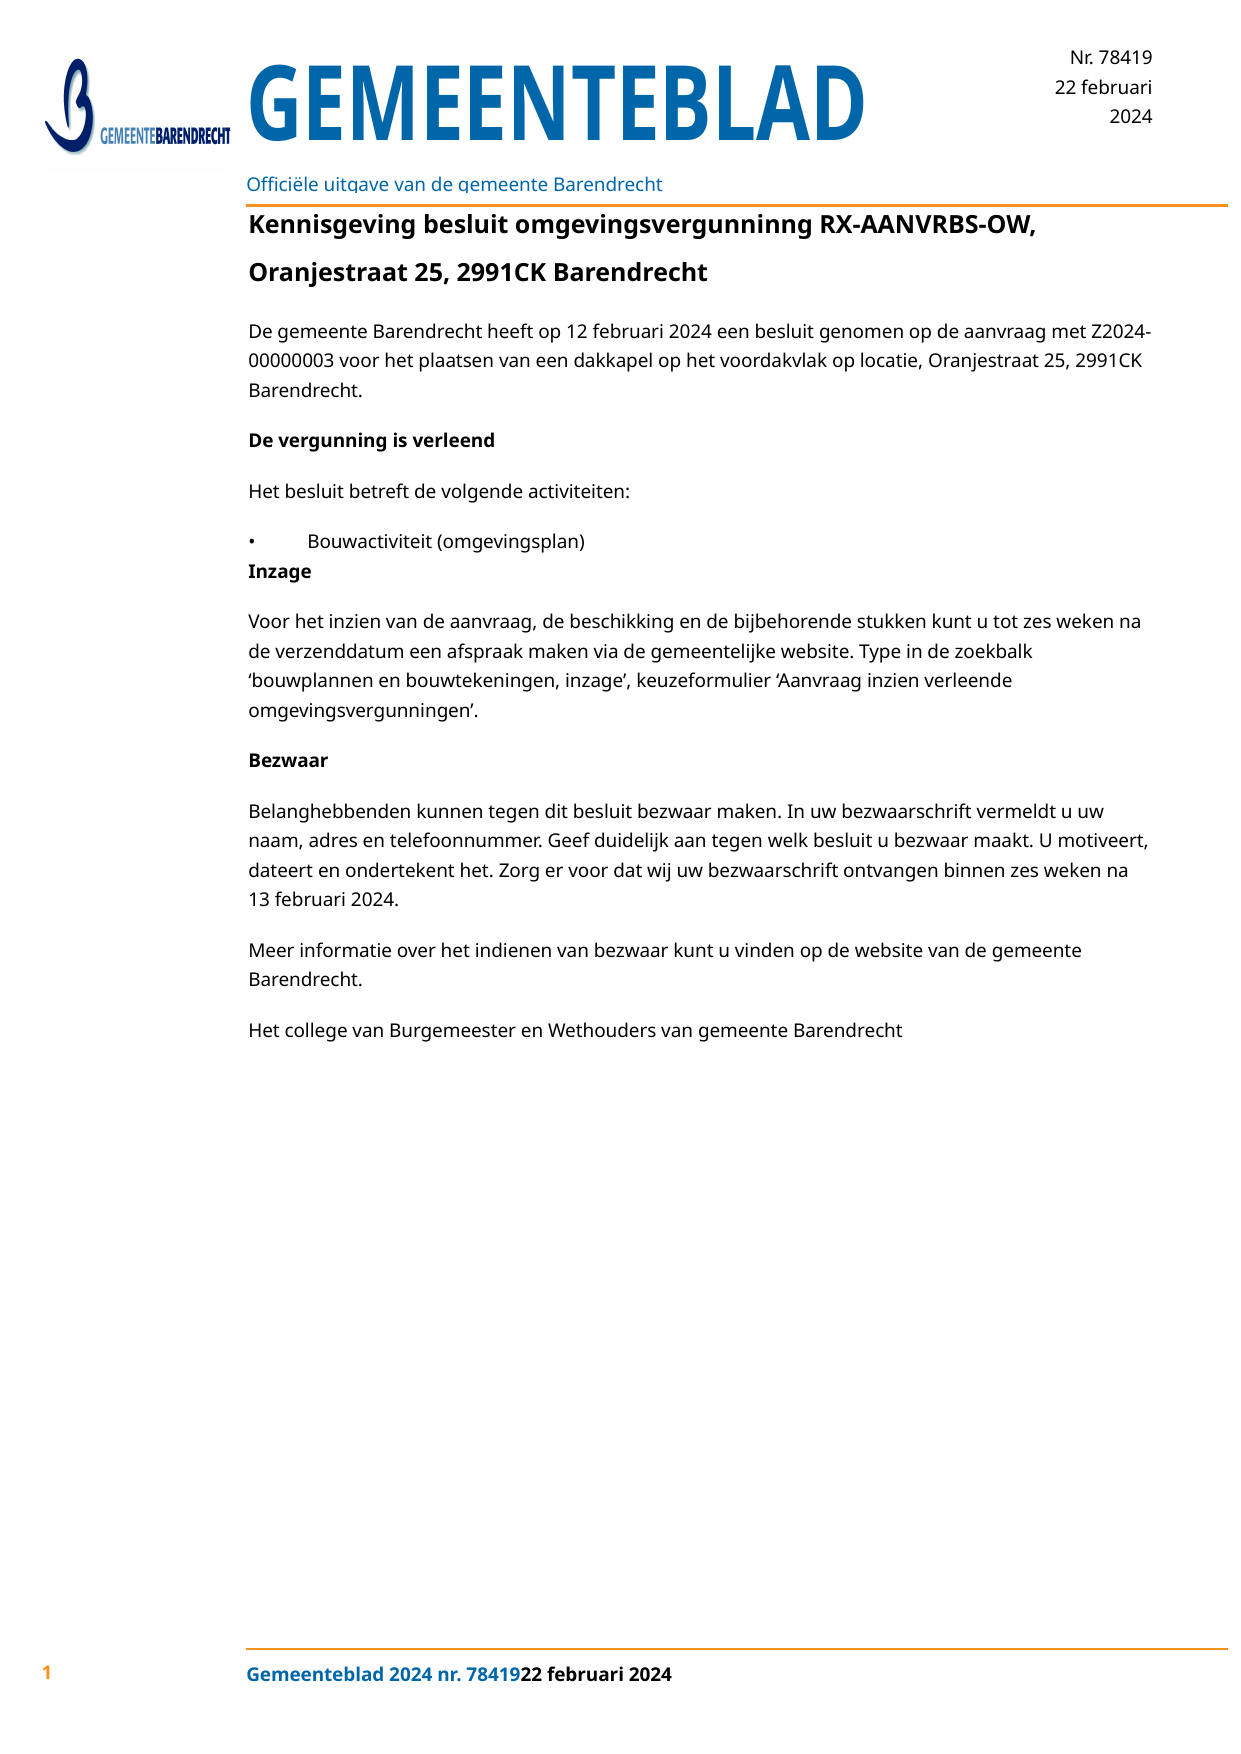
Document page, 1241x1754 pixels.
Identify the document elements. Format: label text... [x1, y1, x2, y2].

text Meer informatie over het indienen van bezwaar kunt u vinden op de website van de gemeente Barendrecht. [248, 937, 1152, 992]
text Het besluit betreft de volgende activiteiten: [248, 478, 1152, 504]
text Kennisgeving besluit omgevingsvergunninng RX-AANVRBS-OW, Oranjestraat 25, 2991CK Barendrecht [248, 207, 1152, 288]
text De gemeente Barendrecht heeft op 12 februari 2024 een besluit genomen op de aanvraag met Z2024-00000003 voor het plaatsen van een dakkapel op het voordakvlak op locatie, Oranjestraat 25, 2991CK Barendrecht. [248, 318, 1152, 403]
text Voor het inzien van de aanvraag, de beschikking en de bijbehorende stukken kunt u tot zes weken na de verzenddatum een afspraak maken via de gemeentelijke website. Type in de zoekbalk ‘bouwplannen en bouwtekeningen, inzage’, keuzeformulier ‘Aanvraag inzien verleende omgevingsvergunningen’. [248, 608, 1152, 723]
text Belanghebbenden kunnen tegen dit besluit bezwaar maken. In uw bezwaarschrift vermeldt u uw naam, adres en telefoonnummer. Geef duidelijk aan tegen welk besluit u bezwaar maakt. U motiveert, dateert en ondertekent het. Zorg er voor dat wij uw bezwaarschrift ontvangen binnen zes weken na 13 februari 2024. [248, 798, 1152, 912]
list Bouwactiviteit (omgevingsplan) [248, 528, 1152, 554]
text Het college van Burgemeester en Wethouders van gemeente Barendrecht [248, 1017, 1152, 1043]
text De vergunning is verleend [248, 427, 1152, 453]
text Bezwaar [248, 747, 1152, 773]
picture [41, 47, 231, 172]
text Inzage [248, 558, 1152, 584]
